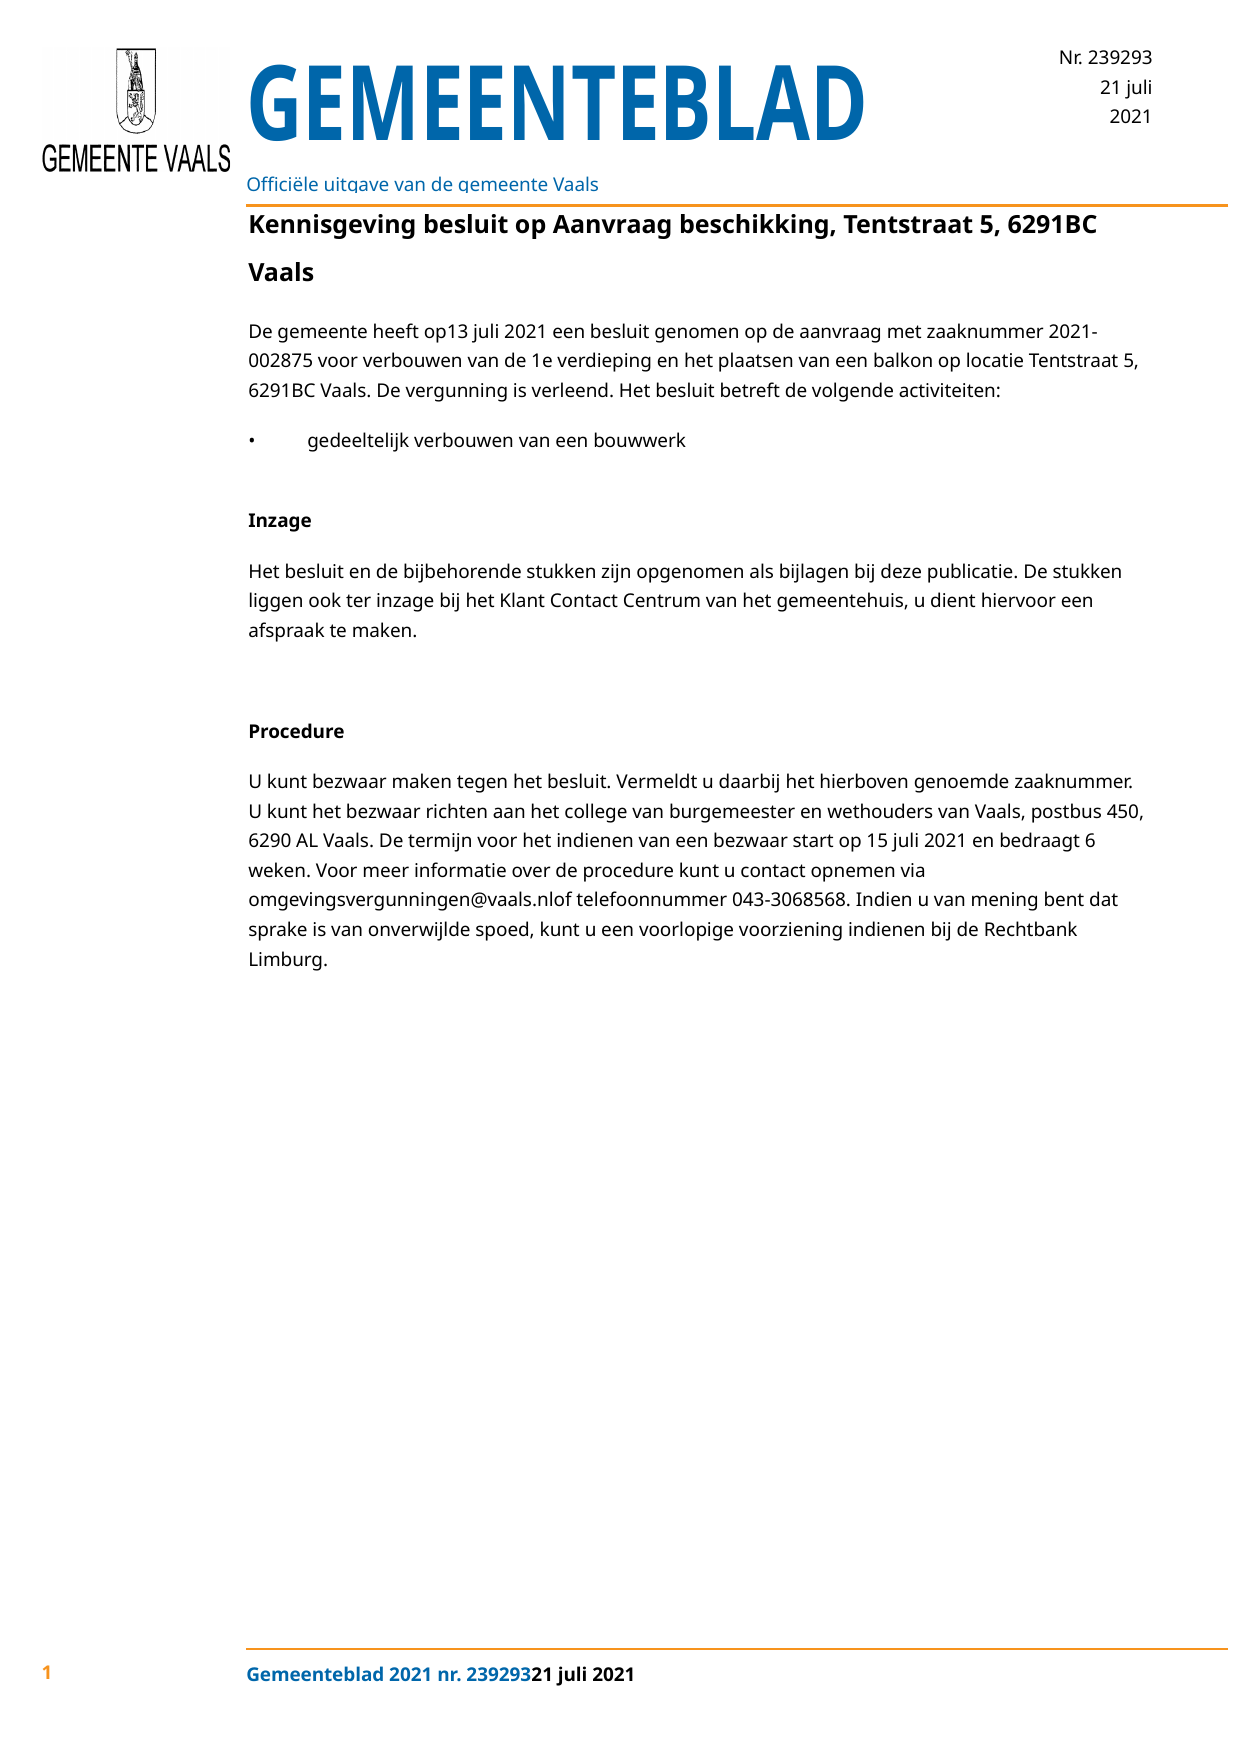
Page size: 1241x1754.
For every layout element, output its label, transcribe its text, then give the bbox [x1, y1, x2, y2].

text Kennisgeving besluit op Aanvraag beschikking, Tentstraat 5, 6291BC Vaals [248, 207, 1152, 288]
list gedeeltelijk verbouwen van een bouwwerk [248, 427, 1152, 453]
text Procedure [248, 718, 1152, 744]
picture [41, 47, 231, 172]
text De gemeente heeft op13 juli 2021 een besluit genomen op de aanvraag met zaaknummer 2021-002875 voor verbouwen van de 1e verdieping en het plaatsen van een balkon op locatie Tentstraat 5, 6291BC Vaals. De vergunning is verleend. Het besluit betreft de volgende activiteiten: [248, 318, 1152, 403]
text Inzage [248, 507, 1152, 533]
text U kunt bezwaar maken tegen het besluit. Vermeldt u daarbij het hierboven genoemde zaaknummer. U kunt het bezwaar richten aan het college van burgemeester en wethouders van Vaals, postbus 450, 6290 AL Vaals. De termijn voor het indienen van een bezwaar start op 15 juli 2021 en bedraagt 6 weken. Voor meer informatie over de procedure kunt u contact opnemen via omgevingsvergunningen@vaals.nlof telefoonnummer 043-3068568. Indien u van mening bent dat sprake is van onverwijlde spoed, kunt u een voorlopige voorziening indienen bij de Rechtbank Limburg. [248, 768, 1152, 972]
text Het besluit en de bijbehorende stukken zijn opgenomen als bijlagen bij deze publicatie. De stukken liggen ook ter inzage bij het Klant Contact Centrum van het gemeentehuis, u dient hiervoor een afspraak te maken. [248, 558, 1152, 643]
